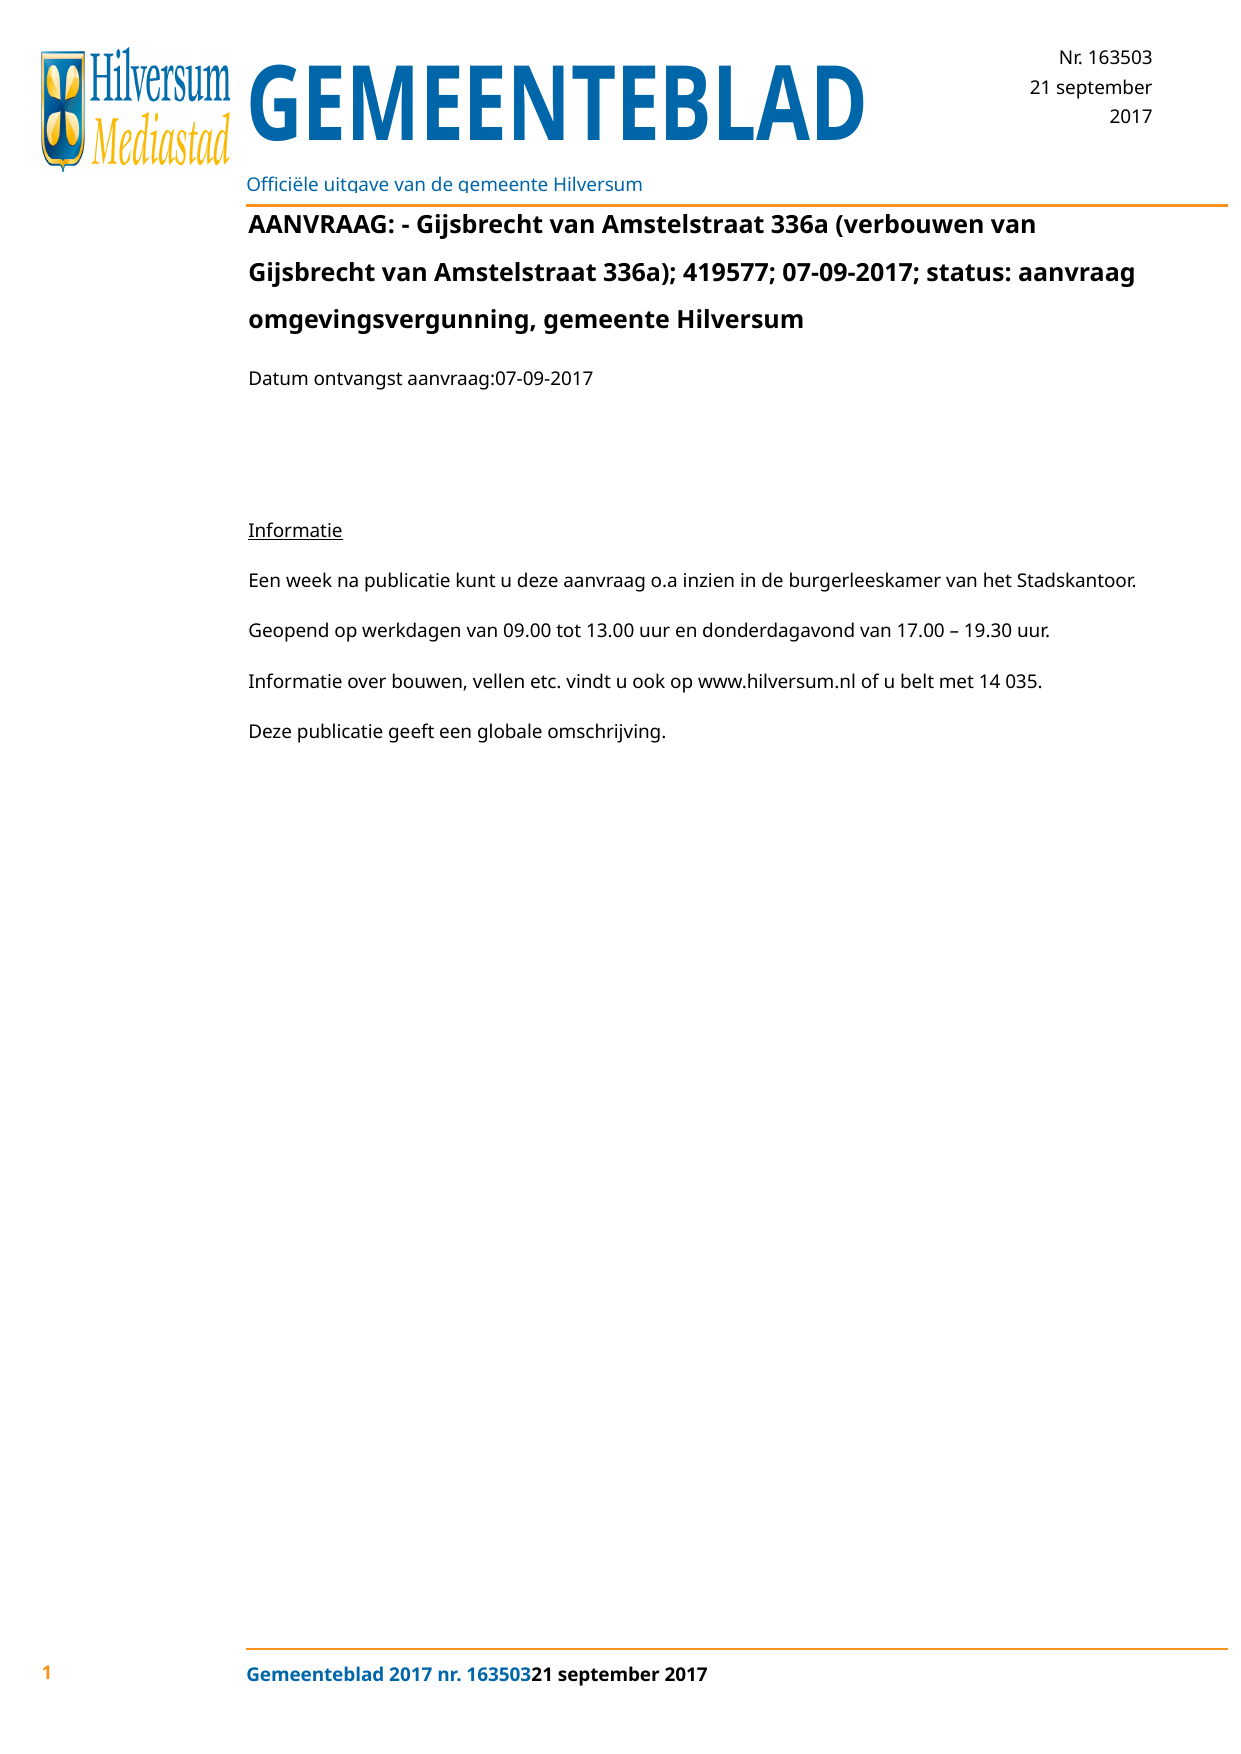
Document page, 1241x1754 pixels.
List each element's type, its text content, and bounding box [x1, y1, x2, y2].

text Datum ontvangst aanvraag:07-09-2017 [248, 366, 1152, 391]
picture [41, 47, 231, 172]
text Deze publicatie geeft een globale omschrijving. [248, 718, 1152, 744]
text Geopend op werkdagen van 09.00 tot 13.00 uur en donderdagavond van 17.00 – 19.30 uur. [248, 618, 1152, 643]
text Informatie [248, 517, 1152, 542]
text Informatie over bouwen, vellen etc. vindt u ook op www.hilversum.nl of u belt met 14 035. [248, 668, 1152, 694]
text Een week na publicatie kunt u deze aanvraag o.a inzien in de burgerleeskamer van het Stadskantoor. [248, 567, 1152, 593]
text AANVRAAG: - Gijsbrecht van Amstelstraat 336a (verbouwen van Gijsbrecht van Amstelstraat 336a); 419577; 07-09-2017; status: aanvraag omgevingsvergunning, gemeente Hilversum [248, 207, 1152, 336]
